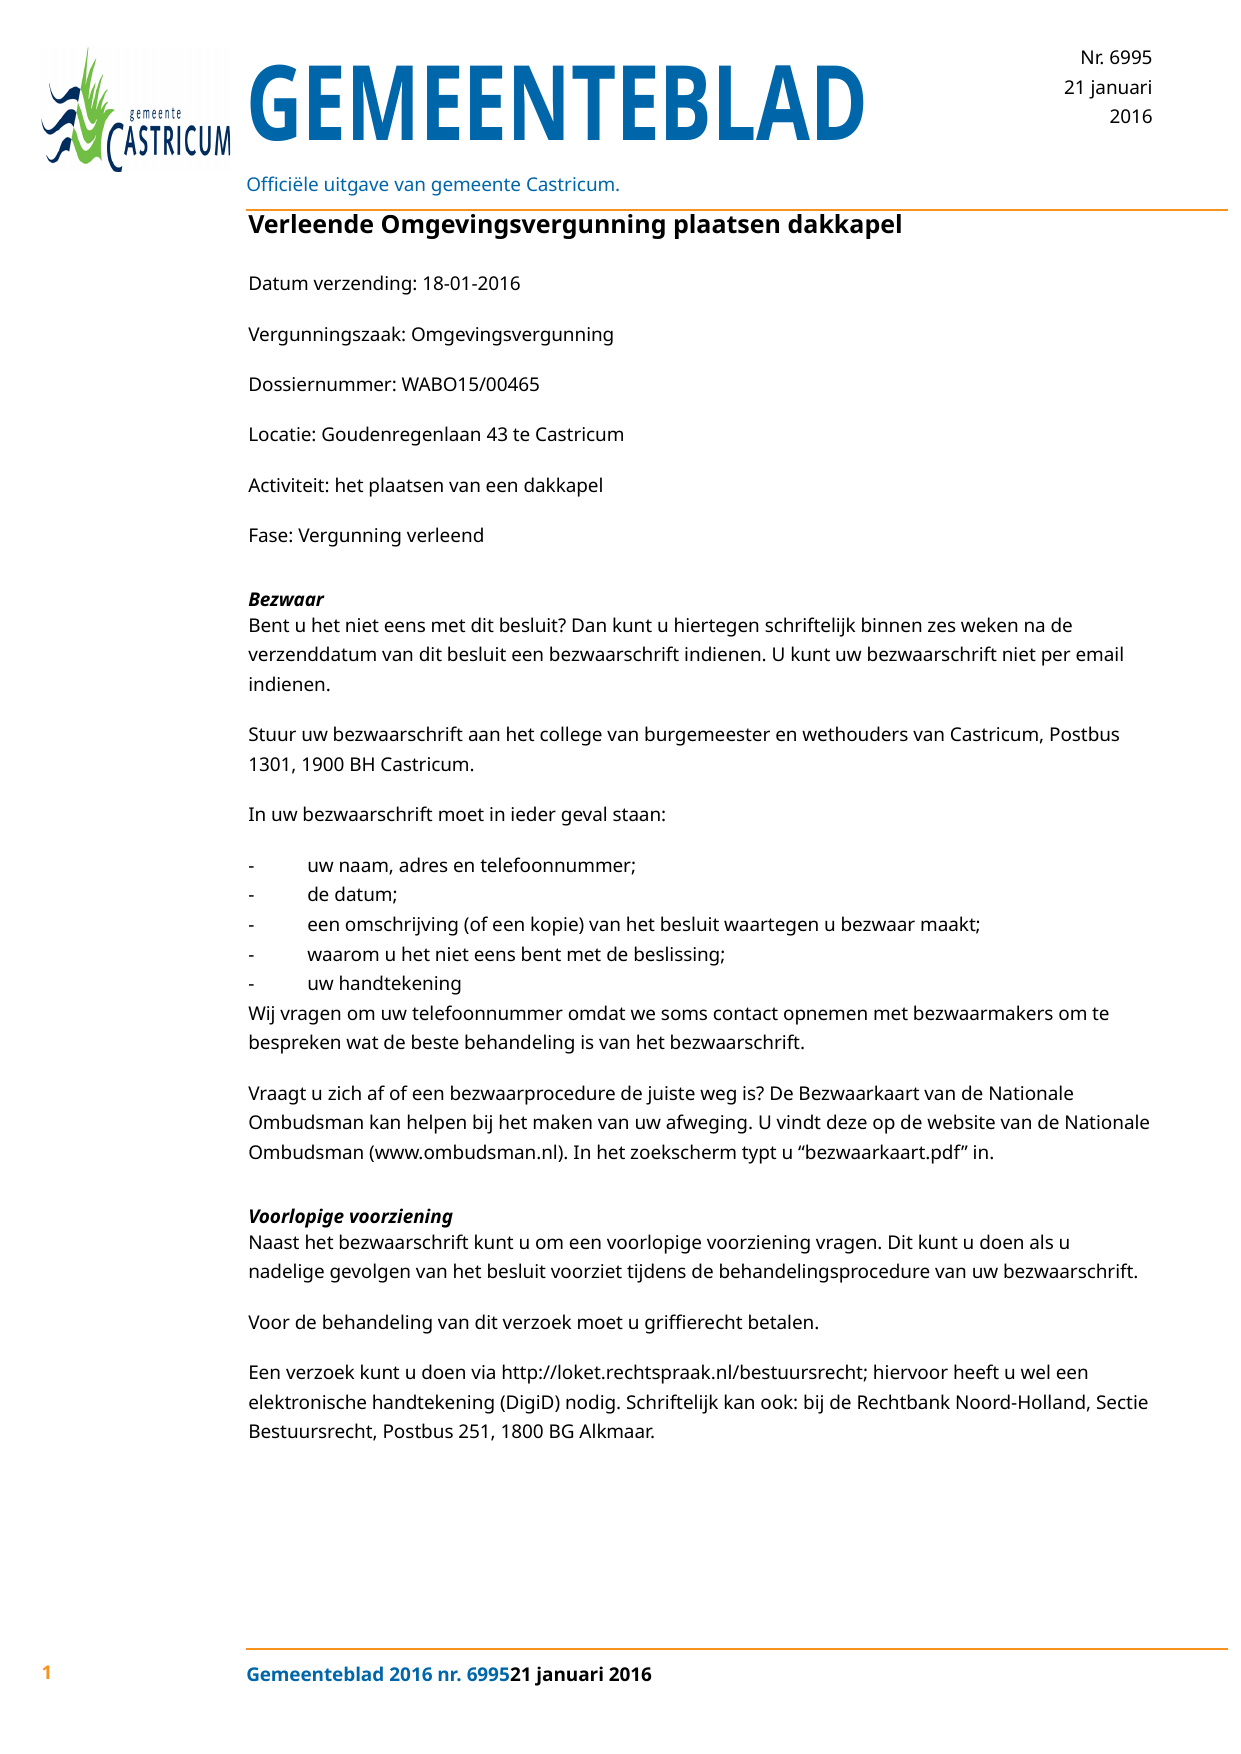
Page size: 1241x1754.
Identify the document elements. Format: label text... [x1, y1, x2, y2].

picture [41, 47, 231, 172]
text Stuur uw bezwaarschrift aan het college van burgemeester en wethouders van Castricum, Postbus 1301, 1900 BH Castricum. [248, 722, 1152, 777]
text Naast het bezwaarschrift kunt u om een voorlopige voorziening vragen. Dit kunt u doen als u nadelige gevolgen van het besluit voorziet tijdens de behandelingsprocedure van uw bezwaarschrift. [248, 1229, 1152, 1284]
text Dossiernummer: WABO15/00465 [248, 371, 1152, 397]
text Activiteit: het plaatsen van een dakkapel [248, 472, 1152, 498]
list uw naam, adres en telefoonnummer; [248, 852, 1152, 878]
list een omschrijving (of een kopie) van het besluit waartegen u bezwaar maakt; [248, 911, 1152, 937]
text Bezwaar [248, 586, 1152, 612]
text Datum verzending: 18-01-2016 [248, 270, 1152, 296]
list uw handtekening [248, 970, 1152, 996]
text Fase: Vergunning verleend [248, 522, 1152, 548]
text Voor de behandeling van dit verzoek moet u griffierecht betalen. [248, 1309, 1152, 1334]
text In uw bezwaarschrift moet in ieder geval staan: [248, 802, 1152, 827]
text Bent u het niet eens met dit besluit? Dan kunt u hiertegen schriftelijk binnen zes weken na de verzenddatum van dit besluit een bezwaarschrift indienen. U kunt uw bezwaarschrift niet per email indienen. [248, 612, 1152, 697]
text Een verzoek kunt u doen via http://loket.rechtspraak.nl/bestuursrecht; hiervoor heeft u wel een elektronische handtekening (DigiD) nodig. Schriftelijk kan ook: bij de Rechtbank Noord-Holland, Sectie Bestuursrecht, Postbus 251, 1800 BG Alkmaar. [248, 1359, 1152, 1444]
text Wij vragen om uw telefoonnummer omdat we soms contact opnemen met bezwaarmakers om te bespreken wat de beste behandeling is van het bezwaarschrift. [248, 1000, 1152, 1055]
text Verleende Omgevingsvergunning plaatsen dakkapel [248, 211, 1152, 241]
list waarom u het niet eens bent met de beslissing; [248, 941, 1152, 967]
text Locatie: Goudenregenlaan 43 te Castricum [248, 422, 1152, 447]
list de datum; [248, 882, 1152, 907]
text Voorlopige voorziening [248, 1203, 1152, 1229]
text Vergunningszaak: Omgevingsvergunning [248, 321, 1152, 346]
text Vraagt u zich af of een bezwaarprocedure de juiste weg is? De Bezwaarkaart van de Nationale Ombudsman kan helpen bij het maken van uw afweging. U vindt deze op de website van de Nationale Ombudsman (www.ombudsman.nl). In het zoekscherm typt u “bezwaarkaart.pdf” in. [248, 1080, 1152, 1165]
